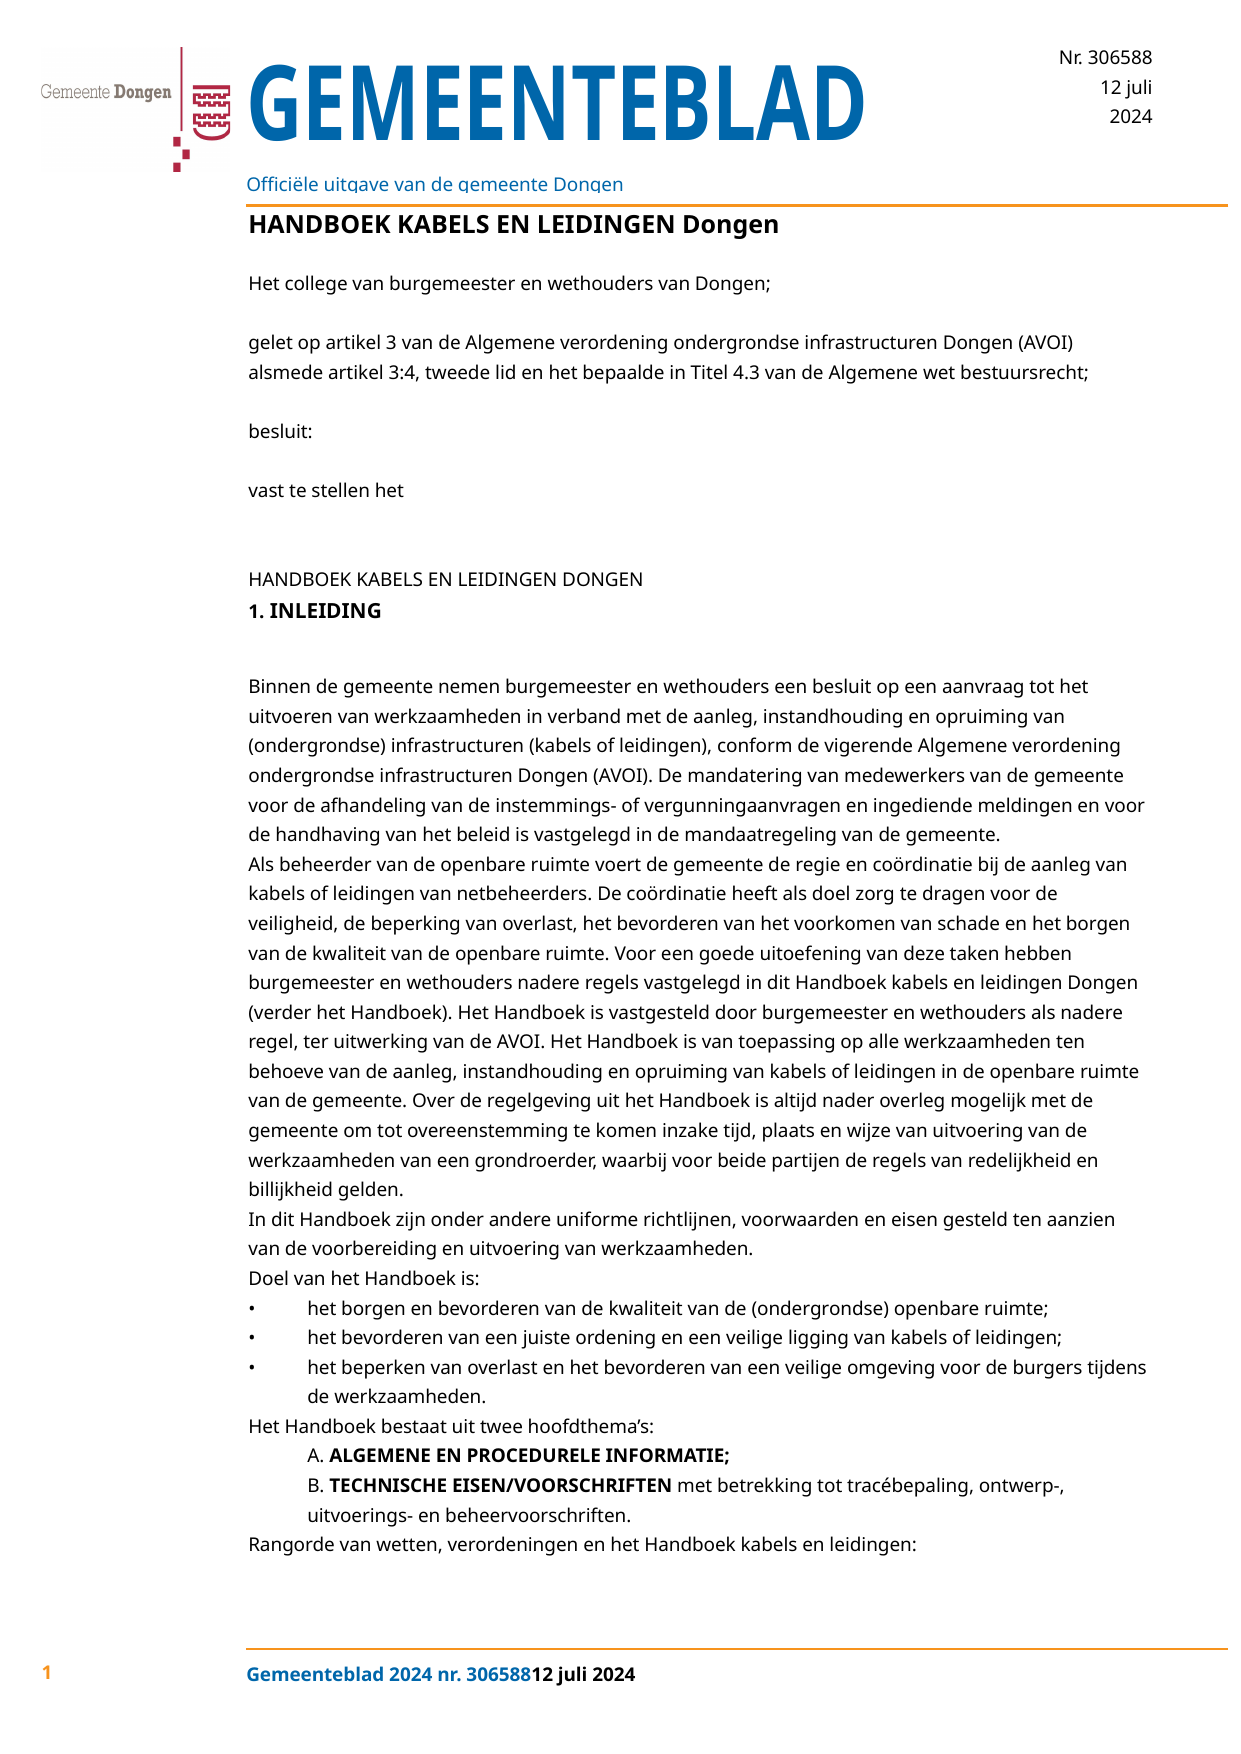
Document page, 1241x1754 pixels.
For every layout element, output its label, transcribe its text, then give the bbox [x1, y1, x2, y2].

text Het Handboek bestaat uit twee hoofdthema’s: [248, 1413, 1152, 1439]
text Binnen de gemeente nemen burgemeester en wethouders een besluit op een aanvraag tot het uitvoeren van werkzaamheden in verband met de aanleg, instandhouding en opruiming van (ondergrondse) infrastructuren (kabels of leidingen), conform de vigerende Algemene verordening ondergrondse infrastructuren Dongen (AVOI). De mandatering van medewerkers van de gemeente voor de afhandeling van de instemmings- of vergunningaanvragen en ingediende meldingen en voor de handhaving van het beleid is vastgelegd in de mandaatregeling van de gemeente. [248, 673, 1152, 847]
text besluit: [248, 418, 1152, 444]
text In dit Handboek zijn onder andere uniforme richtlijnen, voorwaarden en eisen gesteld ten aanzien van de voorbereiding en uitvoering van werkzaamheden. [248, 1206, 1152, 1261]
text 1. INLEIDING [248, 596, 1152, 624]
picture [41, 47, 231, 172]
text Doel van het Handboek is: [248, 1265, 1152, 1291]
list B. TECHNISCHE EISEN/VOORSCHRIFTEN met betrekking tot tracébepaling, ontwerp-, uitvoerings- en beheervoorschriften. [248, 1472, 1152, 1527]
list A. ALGEMENE EN PROCEDURELE INFORMATIE; [248, 1443, 1152, 1468]
list het bevorderen van een juiste ordening en een veilige ligging van kabels of leidingen; [248, 1324, 1152, 1350]
text Het college van burgemeester en wethouders van Dongen; [248, 270, 1152, 296]
text HANDBOEK KABELS EN LEIDINGEN Dongen [248, 207, 1152, 241]
list het beperken van overlast en het bevorderen van een veilige omgeving voor de burgers tijdens de werkzaamheden. [248, 1354, 1152, 1409]
text HANDBOEK KABELS EN LEIDINGEN DONGEN [248, 566, 1152, 592]
text vast te stellen het [248, 477, 1152, 503]
text Als beheerder van de openbare ruimte voert de gemeente de regie en coördinatie bij de aanleg van kabels of leidingen van netbeheerders. De coördinatie heeft als doel zorg te dragen voor de veiligheid, de beperking van overlast, het bevorderen van het voorkomen van schade en het borgen van de kwaliteit van de openbare ruimte. Voor een goede uitoefening van deze taken hebben burgemeester en wethouders nadere regels vastgelegd in dit Handboek kabels en leidingen Dongen (verder het Handboek). Het Handboek is vastgesteld door burgemeester en wethouders als nadere regel, ter uitwerking van de AVOI. Het Handboek is van toepassing op alle werkzaamheden ten behoeve van de aanleg, instandhouding en opruiming van kabels of leidingen in de openbare ruimte van de gemeente. Over de regelgeving uit het Handboek is altijd nader overleg mogelijk met de gemeente om tot overeenstemming te komen inzake tijd, plaats en wijze van uitvoering van de werkzaamheden van een grondroerder, waarbij voor beide partijen de regels van redelijkheid en billijkheid gelden. [248, 851, 1152, 1202]
text gelet op artikel 3 van de Algemene verordening ondergrondse infrastructuren Dongen (AVOI) alsmede artikel 3:4, tweede lid en het bepaalde in Titel 4.3 van de Algemene wet bestuursrecht; [248, 329, 1152, 385]
list het borgen en bevorderen van de kwaliteit van de (ondergrondse) openbare ruimte; [248, 1295, 1152, 1320]
text Rangorde van wetten, verordeningen en het Handboek kabels en leidingen: [248, 1531, 1152, 1557]
